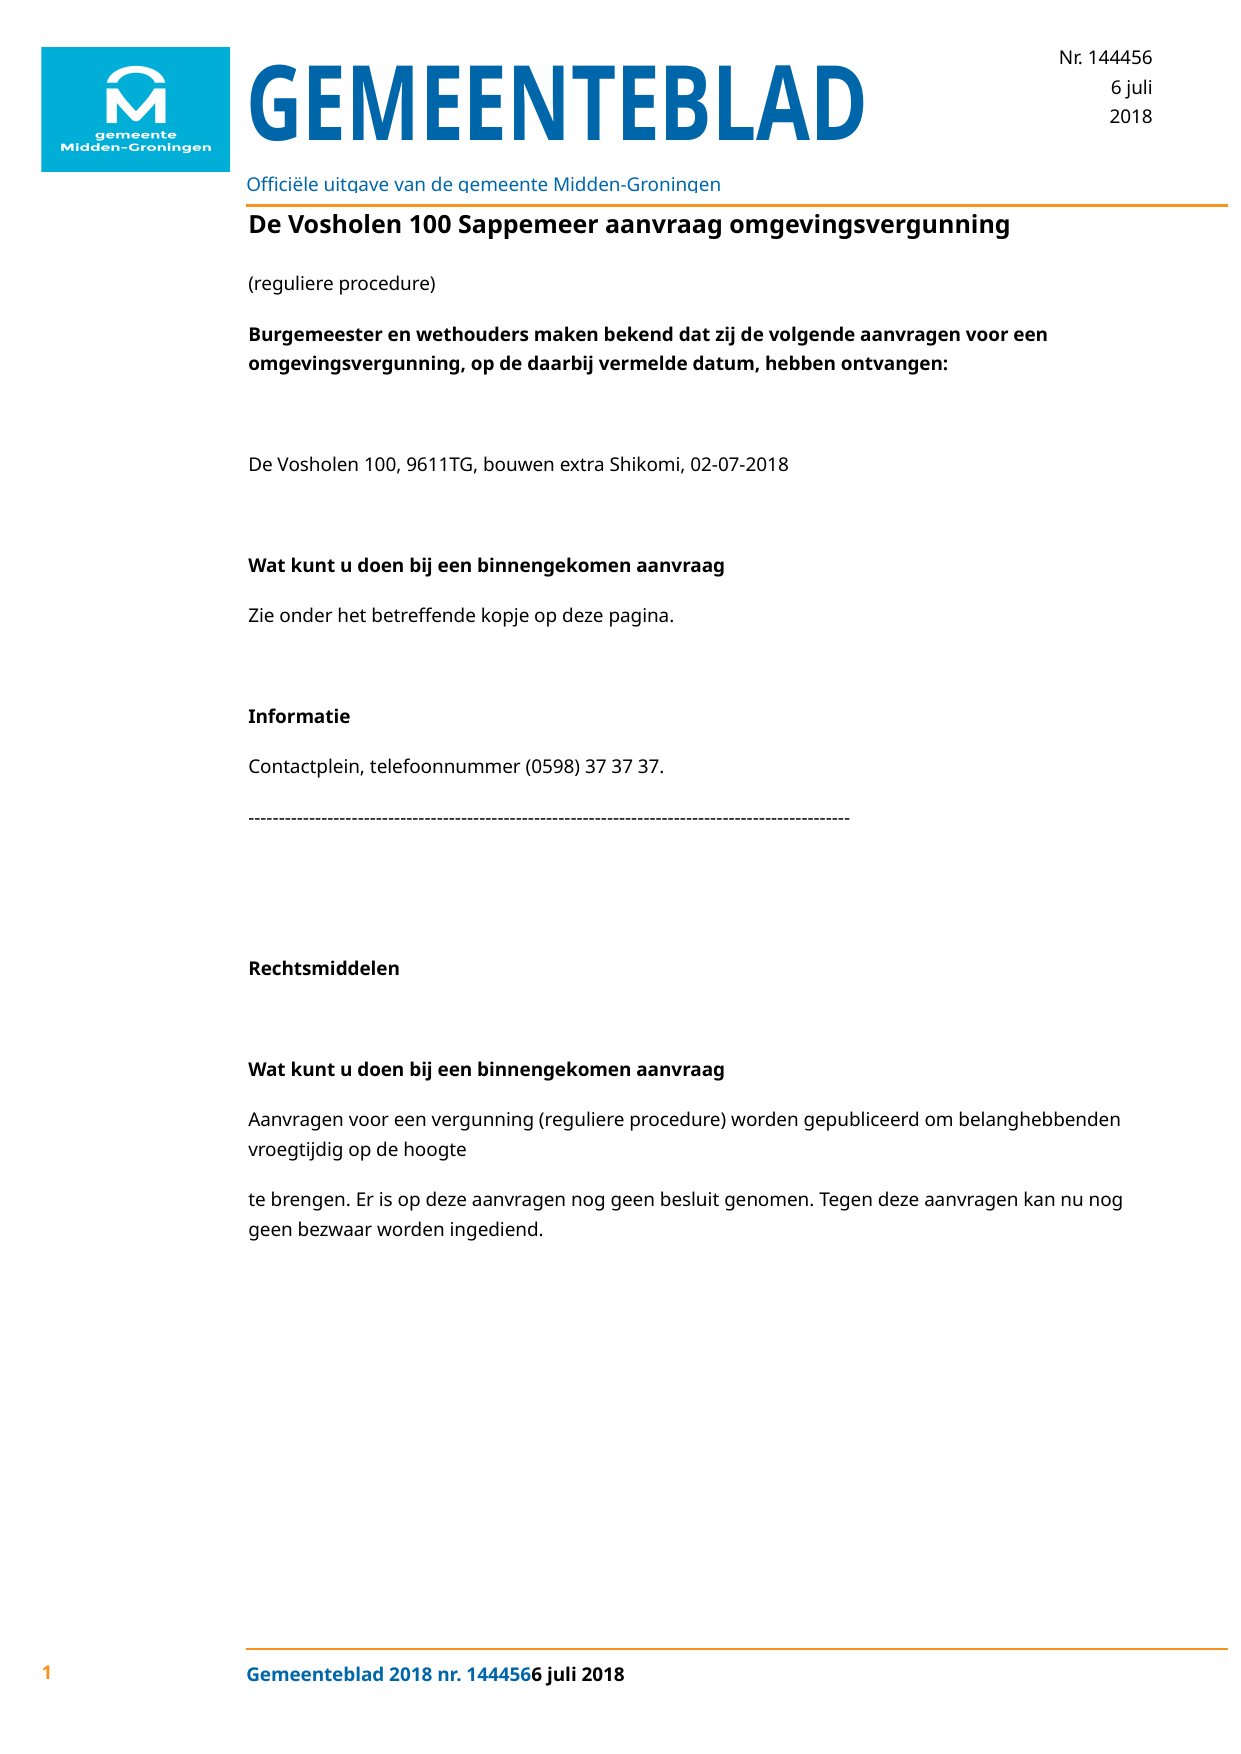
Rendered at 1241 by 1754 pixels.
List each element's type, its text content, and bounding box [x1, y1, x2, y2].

text Contactplein, telefoonnummer (0598) 37 37 37. [248, 754, 1152, 779]
text --------------------------------------------------------------------------------------------------- [248, 804, 1152, 830]
picture [184, 146, 190, 153]
text Rechtsmiddelen [248, 955, 1152, 981]
text Wat kunt u doen bij een binnengekomen aanvraag [248, 552, 1152, 578]
picture [107, 89, 165, 122]
text De Vosholen 100 Sappemeer aanvraag omgevingsvergunning [248, 207, 1152, 241]
text Wat kunt u doen bij een binnengekomen aanvraag [248, 1056, 1152, 1082]
text De Vosholen 100, 9611TG, bouwen extra Shikomi, 02-07-2018 [248, 451, 1152, 477]
text (reguliere procedure) [248, 270, 1152, 296]
text Informatie [248, 703, 1152, 729]
text te brengen. Er is op deze aanvragen nog geen besluit genomen. Tegen deze aanvragen kan nu nog geen bezwaar worden ingediend. [248, 1187, 1152, 1242]
text Burgemeester en wethouders maken bekend dat zij de volgende aanvragen voor een omgevingsvergunning, op de daarbij vermelde datum, hebben ontvangen: [248, 321, 1152, 376]
picture [108, 66, 164, 82]
text Aanvragen voor een vergunning (reguliere procedure) worden gepubliceerd om belanghebbenden vroegtijdig op de hoogte [248, 1107, 1152, 1162]
text Zie onder het betreffende kopje op deze pagina. [248, 602, 1152, 628]
